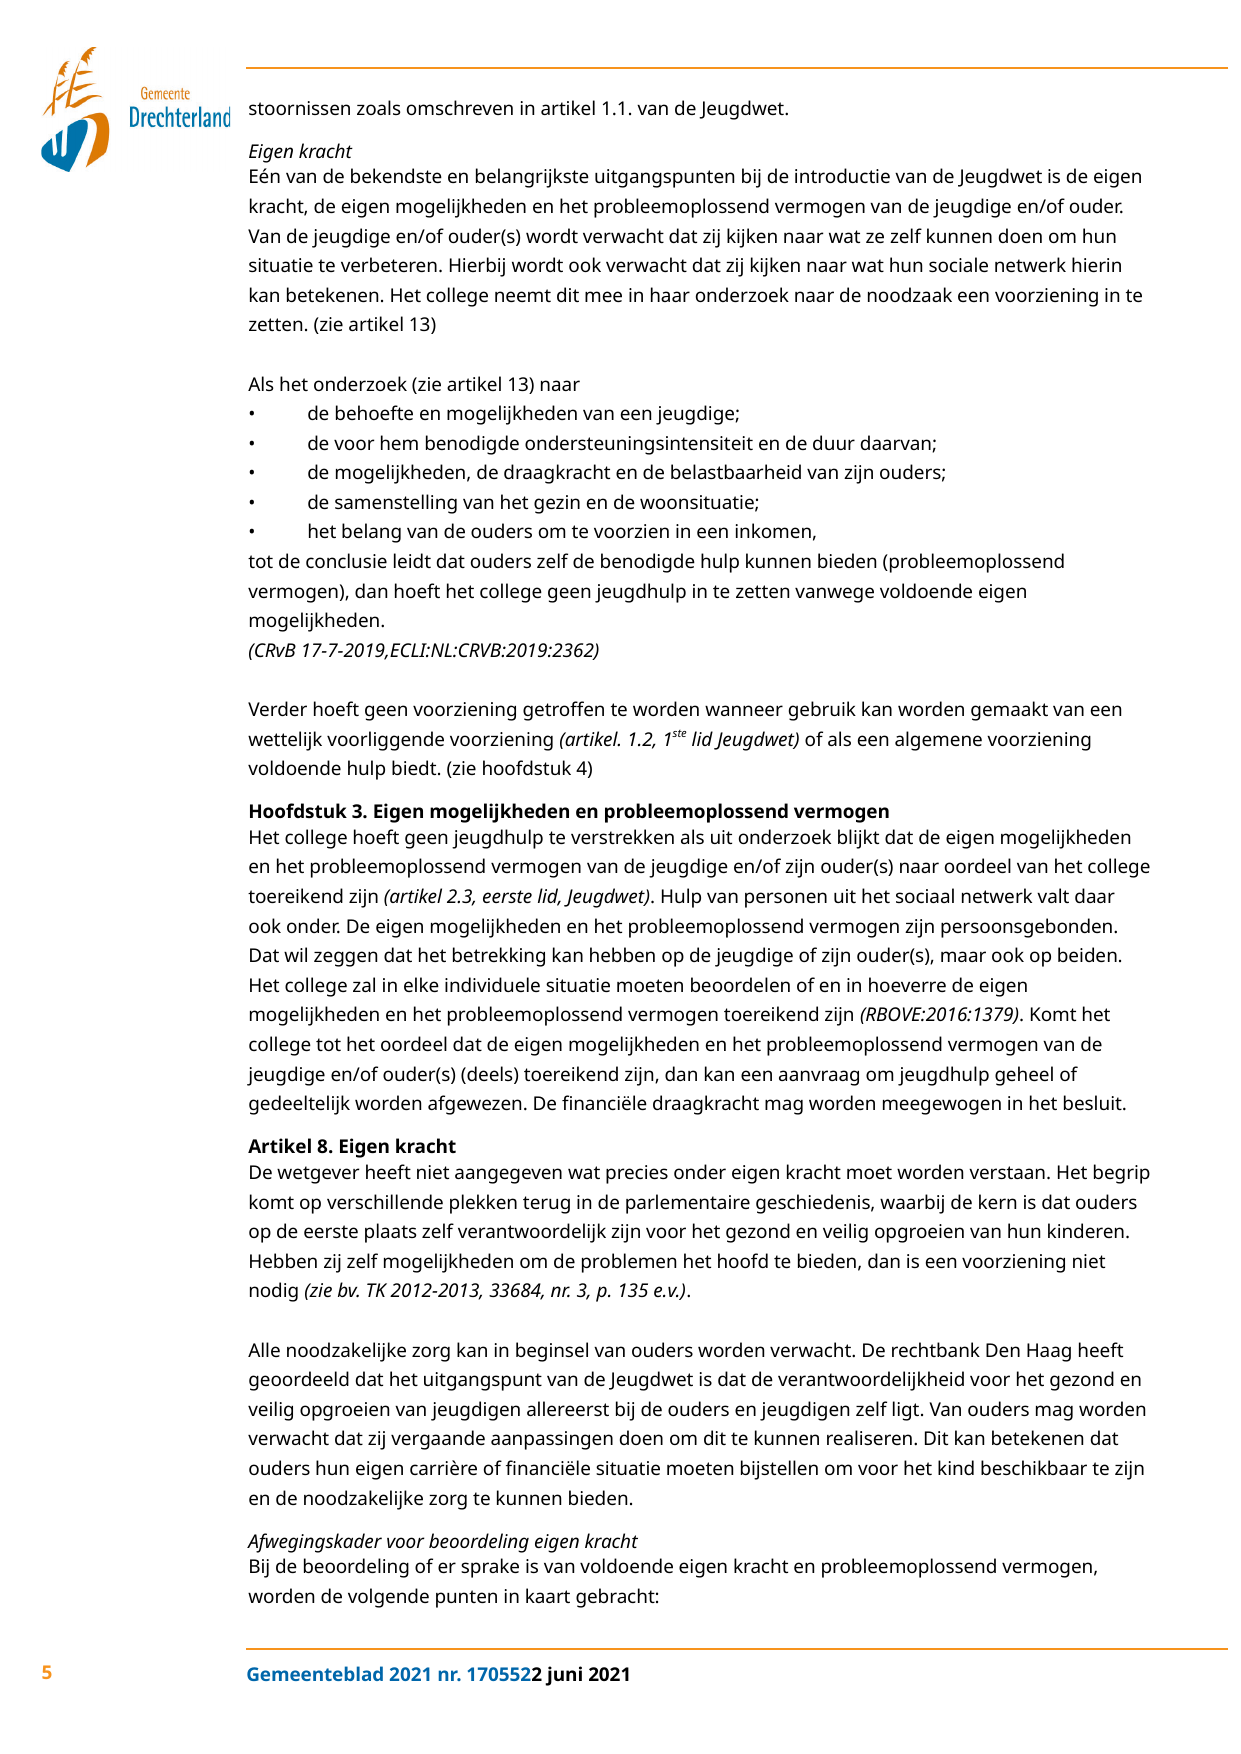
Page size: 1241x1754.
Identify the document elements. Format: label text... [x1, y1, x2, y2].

list de voor hem benodigde ondersteuningsintensiteit en de duur daarvan; [248, 430, 1152, 456]
picture [41, 47, 231, 172]
text Als het onderzoek (zie artikel 13) naar [248, 371, 1152, 396]
text Verder hoeft geen voorziening getroffen te worden wanneer gebruik kan worden gemaakt van een wettelijk voorliggende voorziening (artikel. 1.2, 1ste lid Jeugdwet) of als een algemene voorziening voldoende hulp biedt. (zie hoofdstuk 4) [248, 696, 1152, 781]
list het belang van de ouders om te voorzien in een inkomen, [248, 519, 1152, 544]
text tot de conclusie leidt dat ouders zelf de benodigde hulp kunnen bieden (probleemoplossend vermogen), dan hoeft het college geen jeugdhulp in te zetten vanwege voldoende eigen mogelijkheden. [248, 548, 1152, 633]
text Afwegingskader voor beoordeling eigen kracht [248, 1528, 1152, 1553]
picture [226, 115, 231, 124]
text De wetgever heeft niet aangegeven wat precies onder eigen kracht moet worden verstaan. Het begrip komt op verschillende plekken terug in de parlementaire geschiedenis, waarbij de kern is dat ouders op de eerste plaats zelf verantwoordelijk zijn voor het gezond en veilig opgroeien van hun kinderen. Hebben zij zelf mogelijkheden om de problemen het hoofd te bieden, dan is een voorziening niet nodig (zie bv. TK 2012-2013, 33684, nr. 3, p. 135 e.v.). [248, 1159, 1152, 1303]
text (CRvB 17-7-2019,ECLI:NL:CRVB:2019:2362) [248, 637, 1152, 663]
list de mogelijkheden, de draagkracht en de belastbaarheid van zijn ouders; [248, 459, 1152, 485]
picture [41, 158, 64, 172]
text Het college hoeft geen jeugdhulp te verstrekken als uit onderzoek blijkt dat de eigen mogelijkheden en het probleemoplossend vermogen van de jeugdige en/of zijn ouder(s) naar oordeel van het college toereikend zijn (artikel 2.3, eerste lid, Jeugdwet). Hulp van personen uit het sociaal netwerk valt daar ook onder. De eigen mogelijkheden en het probleemoplossend vermogen zijn persoonsgebonden. Dat wil zeggen dat het betrekking kan hebben op de jeugdige of zijn ouder(s), maar ook op beiden. Het college zal in elke individuele situatie moeten beoordelen of en in hoeverre de eigen mogelijkheden en het probleemoplossend vermogen toereikend zijn (RBOVE:2016:1379). Komt het college tot het oordeel dat de eigen mogelijkheden en het probleemoplossend vermogen van de jeugdige en/of ouder(s) (deels) toereikend zijn, dan kan een aanvraag om jeugdhulp geheel of gedeeltelijk worden afgewezen. De financiële draagkracht mag worden meegewogen in het besluit. [248, 824, 1152, 1116]
text stoornissen zoals omschreven in artikel 1.1. van de Jeugdwet. [248, 95, 1152, 121]
list de samenstelling van het gezin en de woonsituatie; [248, 489, 1152, 515]
text Artikel 8. Eigen kracht [248, 1133, 1152, 1159]
text Eén van de bekendste en belangrijkste uitgangspunten bij de introductie van de Jeugdwet is de eigen kracht, de eigen mogelijkheden en het probleemoplossend vermogen van de jeugdige en/of ouder. Van de jeugdige en/of ouder(s) wordt verwacht dat zij kijken naar wat ze zelf kunnen doen om hun situatie te verbeteren. Hierbij wordt ook verwacht dat zij kijken naar wat hun sociale netwerk hierin kan betekenen. Het college neemt dit mee in haar onderzoek naar de noodzaak een voorziening in te zetten. (zie artikel 13) [248, 164, 1152, 337]
text Hoofdstuk 3. Eigen mogelijkheden en probleemoplossend vermogen [248, 798, 1152, 824]
text Eigen kracht [248, 138, 1152, 164]
text Alle noodzakelijke zorg kan in beginsel van ouders worden verwacht. De rechtbank Den Haag heeft geoordeeld dat het uitgangspunt van de Jeugdwet is dat de verantwoordelijkheid voor het gezond en veilig opgroeien van jeugdigen allereerst bij de ouders en jeugdigen zelf ligt. Van ouders mag worden verwacht dat zij vergaande aanpassingen doen om dit te kunnen realiseren. Dit kan betekenen dat ouders hun eigen carrière of financiële situatie moeten bijstellen om voor het kind beschikbaar te zijn en de noodzakelijke zorg te kunnen bieden. [248, 1337, 1152, 1510]
list de behoefte en mogelijkheden van een jeugdige; [248, 400, 1152, 426]
text Bij de beoordeling of er sprake is van voldoende eigen kracht en probleemoplossend vermogen, worden de volgende punten in kaart gebracht: [248, 1553, 1152, 1609]
